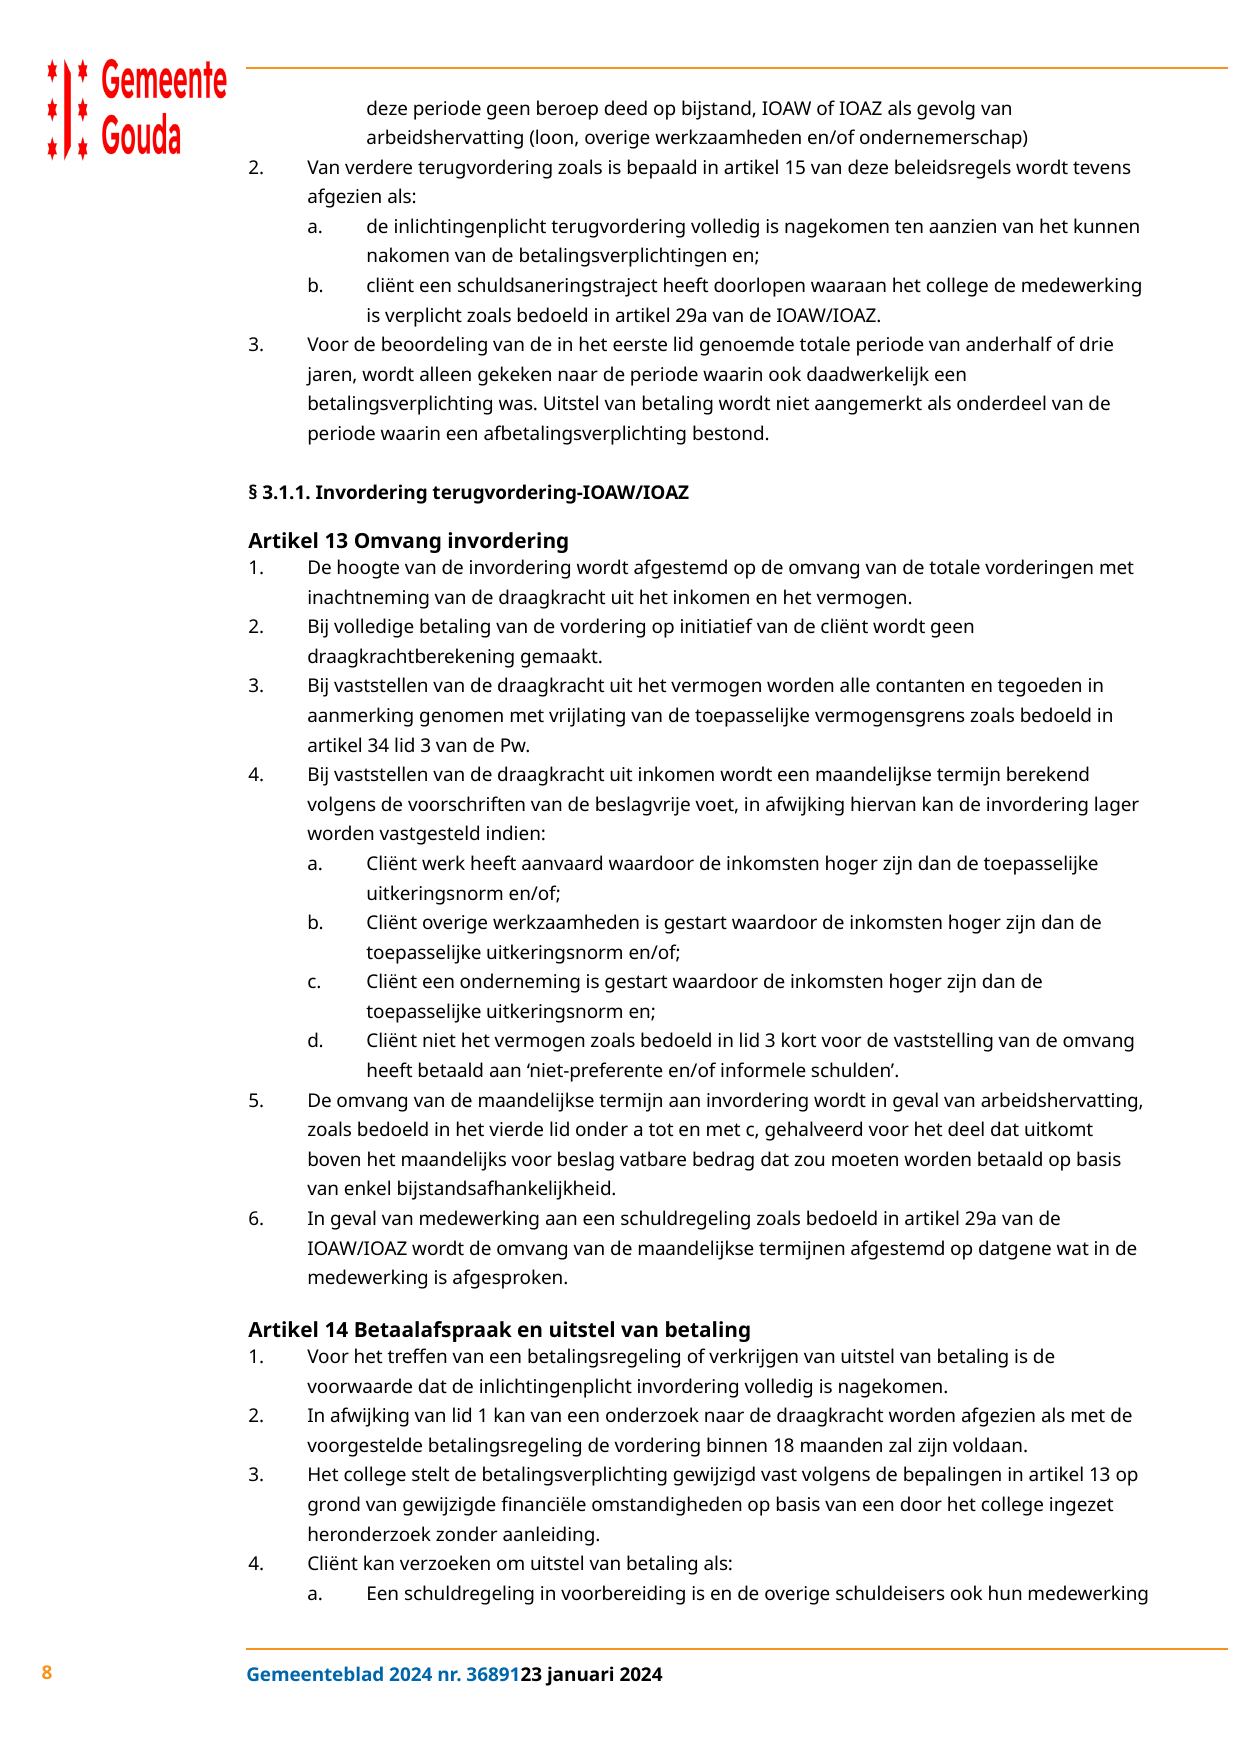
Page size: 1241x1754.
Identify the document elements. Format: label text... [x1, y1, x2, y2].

text § 3.1.1. Invordering terugvordering-IOAW/IOAZ [248, 479, 1152, 505]
list Het college stelt de betalingsverplichting gewijzigd vast volgens de bepalingen in artikel 13 op grond van gewijzigde financiële omstandigheden op basis van een door het college ingezet heronderzoek zonder aanleiding. [248, 1462, 1152, 1546]
list Cliënt een onderneming is gestart waardoor de inkomsten hoger zijn dan de toepasselijke uitkeringsnorm en; [307, 968, 1152, 1024]
list deze periode geen beroep deed op bijstand, IOAW of IOAZ als gevolg van arbeidshervatting (loon, overige werkzaamheden en/of ondernemerschap) [307, 95, 1152, 150]
list Cliënt werk heeft aanvaard waardoor de inkomsten hoger zijn dan de toepasselijke uitkeringsnorm en/of; [307, 850, 1152, 906]
list In afwijking van lid 1 kan van een onderzoek naar de draagkracht worden afgezien als met de voorgestelde betalingsregeling de vordering binnen 18 maanden zal zijn voldaan. [248, 1402, 1152, 1458]
list Bij volledige betaling van de vordering op initiatief van de cliënt wordt geen draagkrachtberekening gemaakt. [248, 613, 1152, 669]
list Cliënt niet het vermogen zoals bedoeld in lid 3 kort voor de vaststelling van de omvang heeft betaald aan ‘niet-preferente en/of informele schulden’. [307, 1028, 1152, 1083]
picture [41, 47, 231, 172]
list Cliënt overige werkzaamheden is gestart waardoor de inkomsten hoger zijn dan de toepasselijke uitkeringsnorm en/of; [307, 909, 1152, 965]
list De omvang van de maandelijkse termijn aan invordering wordt in geval van arbeidshervatting, zoals bedoeld in het vierde lid onder a tot en met c, gehalveerd voor het deel dat uitkomt boven het maandelijks voor beslag vatbare bedrag dat zou moeten worden betaald op basis van enkel bijstandsafhankelijkheid. [248, 1087, 1152, 1201]
text Artikel 14 Betaalafspraak en uitstel van betaling [248, 1315, 1152, 1343]
text Artikel 13 Omvang invordering [248, 526, 1152, 554]
list De hoogte van de invordering wordt afgestemd op de omvang van de totale vorderingen met inachtneming van de draagkracht uit het inkomen en het vermogen. [248, 554, 1152, 610]
list Cliënt kan verzoeken om uitstel van betaling als: [248, 1550, 1152, 1576]
list de inlichtingenplicht terugvordering volledig is nagekomen ten aanzien van het kunnen nakomen van de betalingsverplichtingen en; [307, 213, 1152, 268]
list cliënt een schuldsaneringstraject heeft doorlopen waaraan het college de medewerking is verplicht zoals bedoeld in artikel 29a van de IOAW/IOAZ. [307, 272, 1152, 328]
list Bij vaststellen van de draagkracht uit inkomen wordt een maandelijkse termijn berekend volgens de voorschriften van de beslagvrije voet, in afwijking hiervan kan de invordering lager worden vastgesteld indien: [248, 761, 1152, 846]
list Bij vaststellen van de draagkracht uit het vermogen worden alle contanten en tegoeden in aanmerking genomen met vrijlating van de toepasselijke vermogensgrens zoals bedoeld in artikel 34 lid 3 van de Pw. [248, 673, 1152, 758]
list Voor de beoordeling van de in het eerste lid genoemde totale periode van anderhalf of drie jaren, wordt alleen gekeken naar de periode waarin ook daadwerkelijk een betalingsverplichting was. Uitstel van betaling wordt niet aangemerkt als onderdeel van de periode waarin een afbetalingsverplichting bestond. [248, 331, 1152, 446]
list Van verdere terugvordering zoals is bepaald in artikel 15 van deze beleidsregels wordt tevens afgezien als: [248, 154, 1152, 209]
list In geval van medewerking aan een schuldregeling zoals bedoeld in artikel 29a van de IOAW/IOAZ wordt de omvang van de maandelijkse termijnen afgestemd op datgene wat in de medewerking is afgesproken. [248, 1205, 1152, 1290]
list Voor het treffen van een betalingsregeling of verkrijgen van uitstel van betaling is de voorwaarde dat de inlichtingenplicht invordering volledig is nagekomen. [248, 1343, 1152, 1398]
list Een schuldregeling in voorbereiding is en de overige schuldeisers ook hun medewerking [307, 1580, 1152, 1606]
